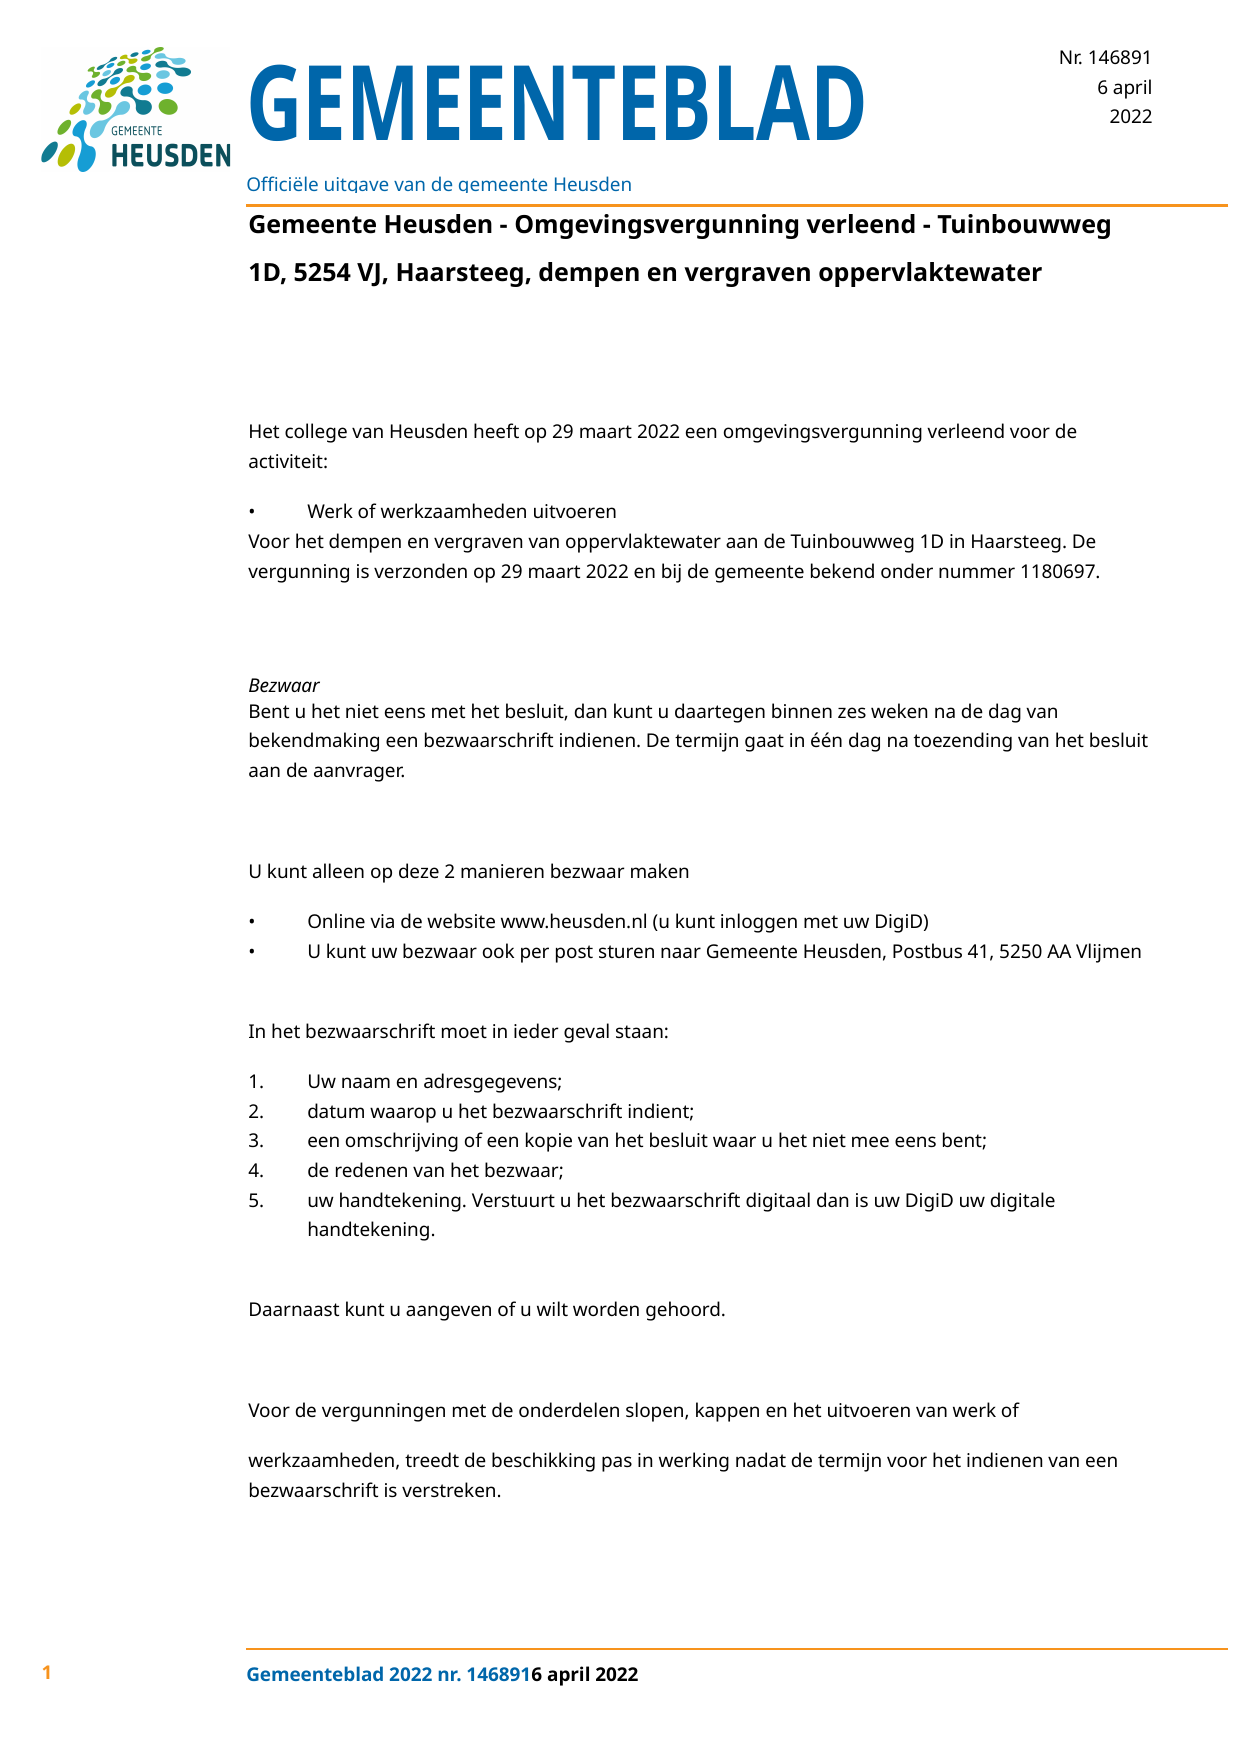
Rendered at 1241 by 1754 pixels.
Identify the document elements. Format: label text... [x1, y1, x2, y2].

text Daarnaast kunt u aangeven of u wilt worden gehoord. [248, 1296, 1152, 1322]
list U kunt uw bezwaar ook per post sturen naar Gemeente Heusden, Postbus 41, 5250 AA Vlijmen [248, 938, 1152, 964]
text U kunt alleen op deze 2 manieren bezwaar maken [248, 858, 1152, 884]
text In het bezwaarschrift moet in ieder geval staan: [248, 1018, 1152, 1044]
text werkzaamheden, treedt de beschikking pas in werking nadat de termijn voor het indienen van een bezwaarschrift is verstreken. [248, 1448, 1152, 1503]
text Bezwaar [248, 672, 1152, 698]
text Voor de vergunningen met de onderdelen slopen, kappen en het uitvoeren van werk of [248, 1397, 1152, 1423]
text Voor het dempen en vergraven van oppervlaktewater aan de Tuinbouwweg 1D in Haarsteeg. De vergunning is verzonden op 29 maart 2022 en bij de gemeente bekend onder nummer 1180697. [248, 528, 1152, 584]
text Bent u het niet eens met het besluit, dan kunt u daartegen binnen zes weken na de dag van bekendmaking een bezwaarschrift indienen. De termijn gaat in één dag na toezending van het besluit aan de aanvrager. [248, 698, 1152, 783]
picture [41, 47, 231, 172]
list Werk of werkzaamheden uitvoeren [248, 499, 1152, 524]
list Online via de website www.heusden.nl (u kunt inloggen met uw DigiD) [248, 908, 1152, 934]
list datum waarop u het bezwaarschrift indient; [248, 1098, 1152, 1124]
list uw handtekening. Verstuurt u het bezwaarschrift digitaal dan is uw DigiD uw digitale handtekening. [248, 1187, 1152, 1242]
list Uw naam en adresgegevens; [248, 1068, 1152, 1094]
list de redenen van het bezwaar; [248, 1157, 1152, 1183]
text Het college van Heusden heeft op 29 maart 2022 een omgevingsvergunning verleend voor de activiteit: [248, 419, 1152, 474]
text Gemeente Heusden - Omgevingsvergunning verleend - Tuinbouwweg 1D, 5254 VJ, Haarsteeg, dempen en vergraven oppervlaktewater [248, 207, 1152, 288]
list een omschrijving of een kopie van het besluit waar u het niet mee eens bent; [248, 1128, 1152, 1153]
